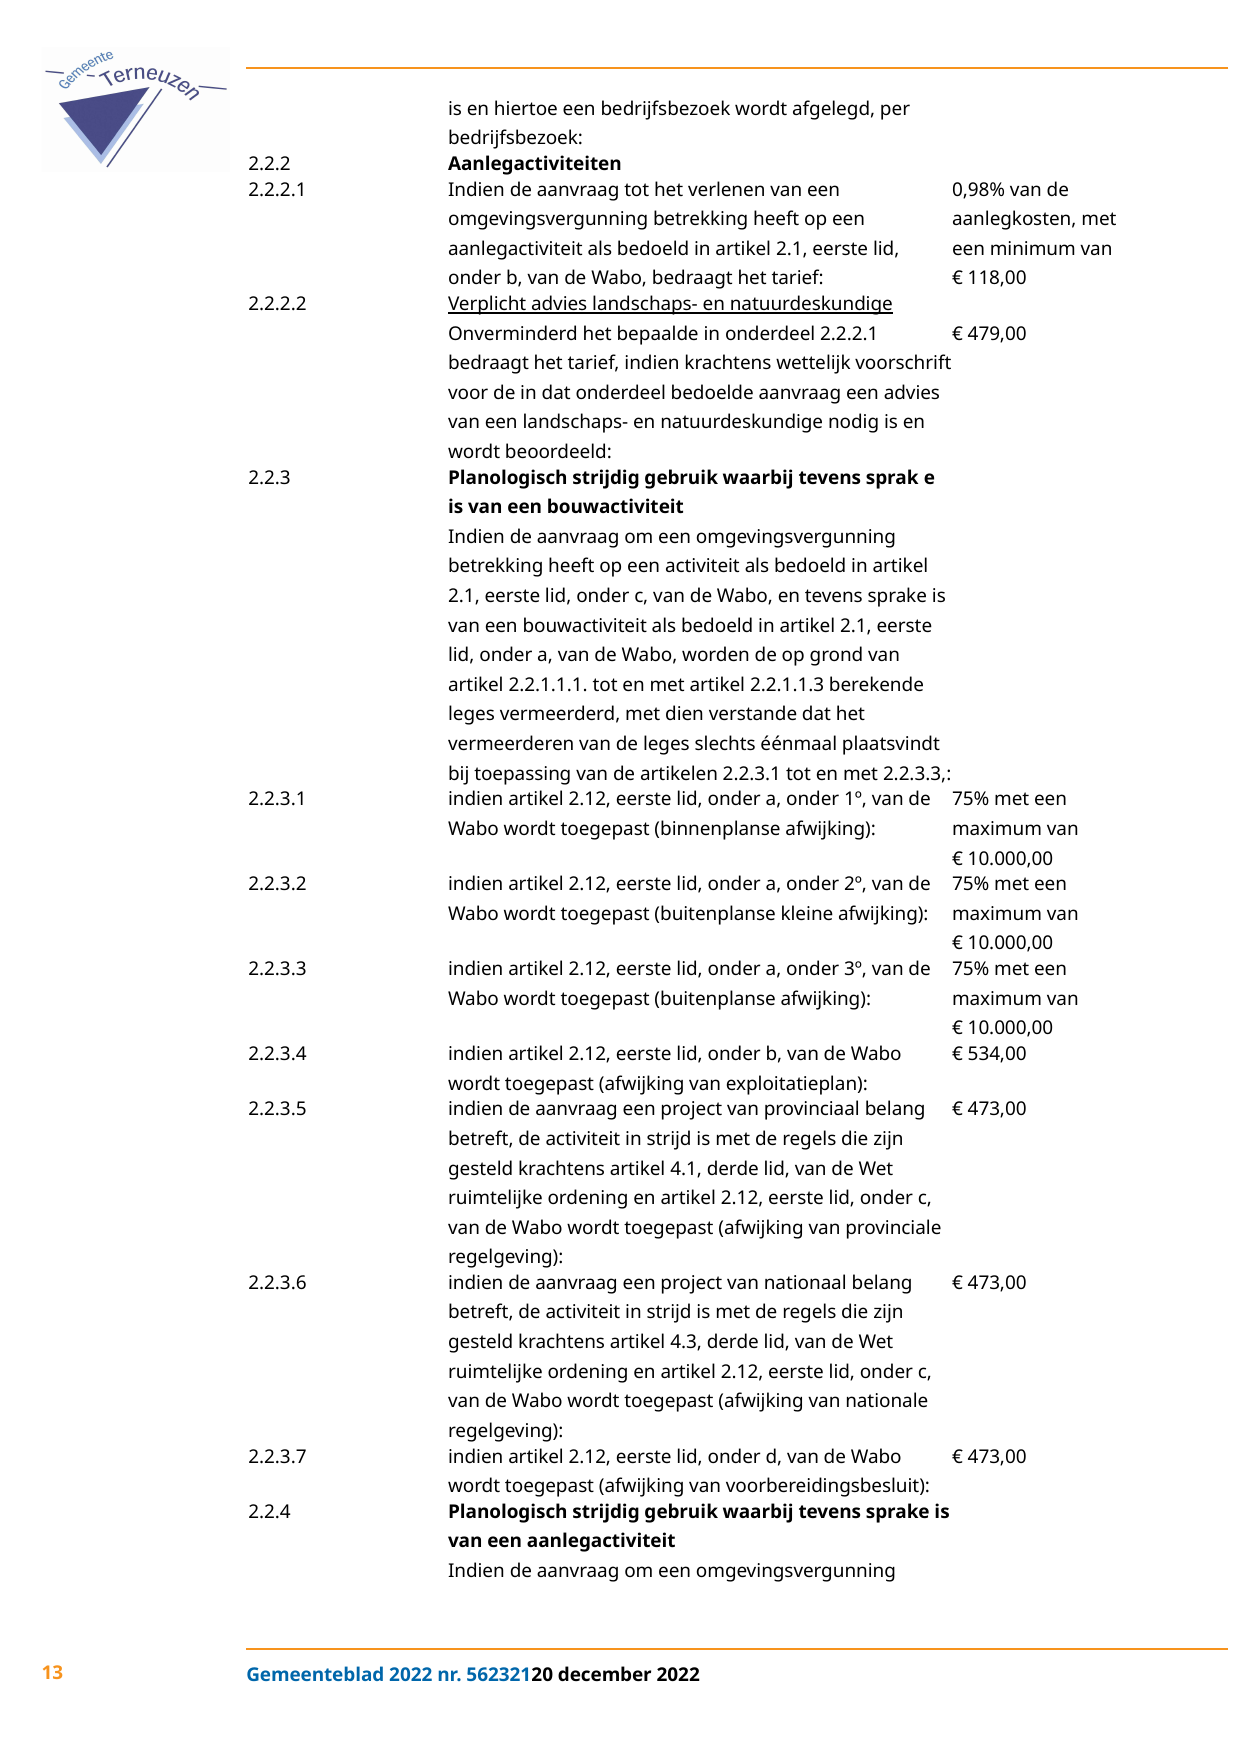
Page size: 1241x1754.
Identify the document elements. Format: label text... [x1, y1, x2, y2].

table_cell 2.2.3.4 [248, 1040, 448, 1096]
table_cell 2.2.3.2 [248, 870, 448, 955]
table_cell indien artikel 2.12, eerste lid, onder d, van de Wabo wordt toegepast (afwijking van voorbereidingsbesluit): [448, 1443, 952, 1498]
table_cell 2.2.2.1 [248, 176, 448, 290]
table_cell Planologisch strijdig gebruik waarbij tevens sprak e is van een bouwactiviteit Indien de aanvraag om een omgevingsvergunning betrekking heeft op een activiteit als bedoeld in artikel 2.1, eerste lid, onder c, van de Wabo, en tevens sprake is van een bouwactiviteit als bedoeld in artikel 2.1, eerste lid, onder a, van de Wabo, worden de op grond van artikel 2.2.1.1.1. tot en met artikel 2.2.1.1.3 berekende leges vermeerderd, met dien verstande dat het vermeerderen van de leges slechts éénmaal plaatsvindt bij toepassing van de artikelen 2.2.3.1 tot en met 2.2.3.3,: [448, 464, 952, 786]
table_cell € 473,00 [952, 1443, 1152, 1498]
table_cell indien artikel 2.12, eerste lid, onder a, onder 1º, van de Wabo wordt toegepast (binnenplanse afwijking): [448, 786, 952, 870]
table_cell 75% met een maximum van € 10.000,00 [952, 870, 1152, 955]
table_cell [952, 95, 1152, 150]
table_cell 2.2.3.5 [248, 1096, 448, 1269]
table_cell [952, 150, 1152, 176]
table_cell 2.2.4 [248, 1498, 448, 1583]
table_cell € 473,00 [952, 1096, 1152, 1269]
table_cell € 534,00 [952, 1040, 1152, 1096]
table_cell 2.2.2 [248, 150, 448, 176]
table_cell 2.2.3.1 [248, 786, 448, 870]
table_cell 75% met een maximum van € 10.000,00 [952, 786, 1152, 870]
table_cell [952, 1498, 1152, 1583]
picture [41, 47, 231, 172]
table_cell 2.2.2.2 [248, 290, 448, 464]
table_cell indien de aanvraag een project van nationaal belang betreft, de activiteit in strijd is met de regels die zijn gesteld krachtens artikel 4.3, derde lid, van de Wet ruimtelijke ordening en artikel 2.12, eerste lid, onder c, van de Wabo wordt toegepast (afwijking van nationale regelgeving): [448, 1269, 952, 1443]
table_cell 0,98% van de aanlegkosten, met een minimum van € 118,00 [952, 176, 1152, 290]
table_cell indien artikel 2.12, eerste lid, onder a, onder 3º, van de Wabo wordt toegepast (buitenplanse afwijking): [448, 955, 952, 1040]
table_cell 2.2.3.3 [248, 955, 448, 1040]
table_cell Planologisch strijdig gebruik waarbij tevens sprake is van een aanlegactiviteit Indien de aanvraag om een omgevingsvergunning [448, 1498, 952, 1583]
table_cell 2.2.3.7 [248, 1443, 448, 1498]
table_cell Aanlegactiviteiten [448, 150, 952, 176]
table_cell 75% met een maximum van € 10.000,00 [952, 955, 1152, 1040]
table_cell is en hiertoe een bedrijfsbezoek wordt afgelegd, per bedrijfsbezoek: [448, 95, 952, 150]
table_cell indien de aanvraag een project van provinciaal belang betreft, de activiteit in strijd is met de regels die zijn gesteld krachtens artikel 4.1, derde lid, van de Wet ruimtelijke ordening en artikel 2.12, eerste lid, onder c, van de Wabo wordt toegepast (afwijking van provinciale regelgeving): [448, 1096, 952, 1269]
table_cell 2.2.3 [248, 464, 448, 786]
table_cell Verplicht advies landschaps- en natuurdeskundige Onverminderd het bepaalde in onderdeel 2.2.2.1 bedraagt het tarief, indien krachtens wettelijk voorschrift voor de in dat onderdeel bedoelde aanvraag een advies van een landschaps- en natuurdeskundige nodig is en wordt beoordeeld: [448, 290, 952, 464]
table_cell [248, 95, 448, 150]
table_cell [952, 464, 1152, 786]
table_cell € 479,00 [952, 290, 1152, 464]
table_cell € 473,00 [952, 1269, 1152, 1443]
table_cell indien artikel 2.12, eerste lid, onder a, onder 2º, van de Wabo wordt toegepast (buitenplanse kleine afwijking): [448, 870, 952, 955]
table_cell 2.2.3.6 [248, 1269, 448, 1443]
table_cell Indien de aanvraag tot het verlenen van een omgevingsvergunning betrekking heeft op een aanlegactiviteit als bedoeld in artikel 2.1, eerste lid, onder b, van de Wabo, bedraagt het tarief: [448, 176, 952, 290]
table_cell indien artikel 2.12, eerste lid, onder b, van de Wabo wordt toegepast (afwijking van exploitatieplan): [448, 1040, 952, 1096]
